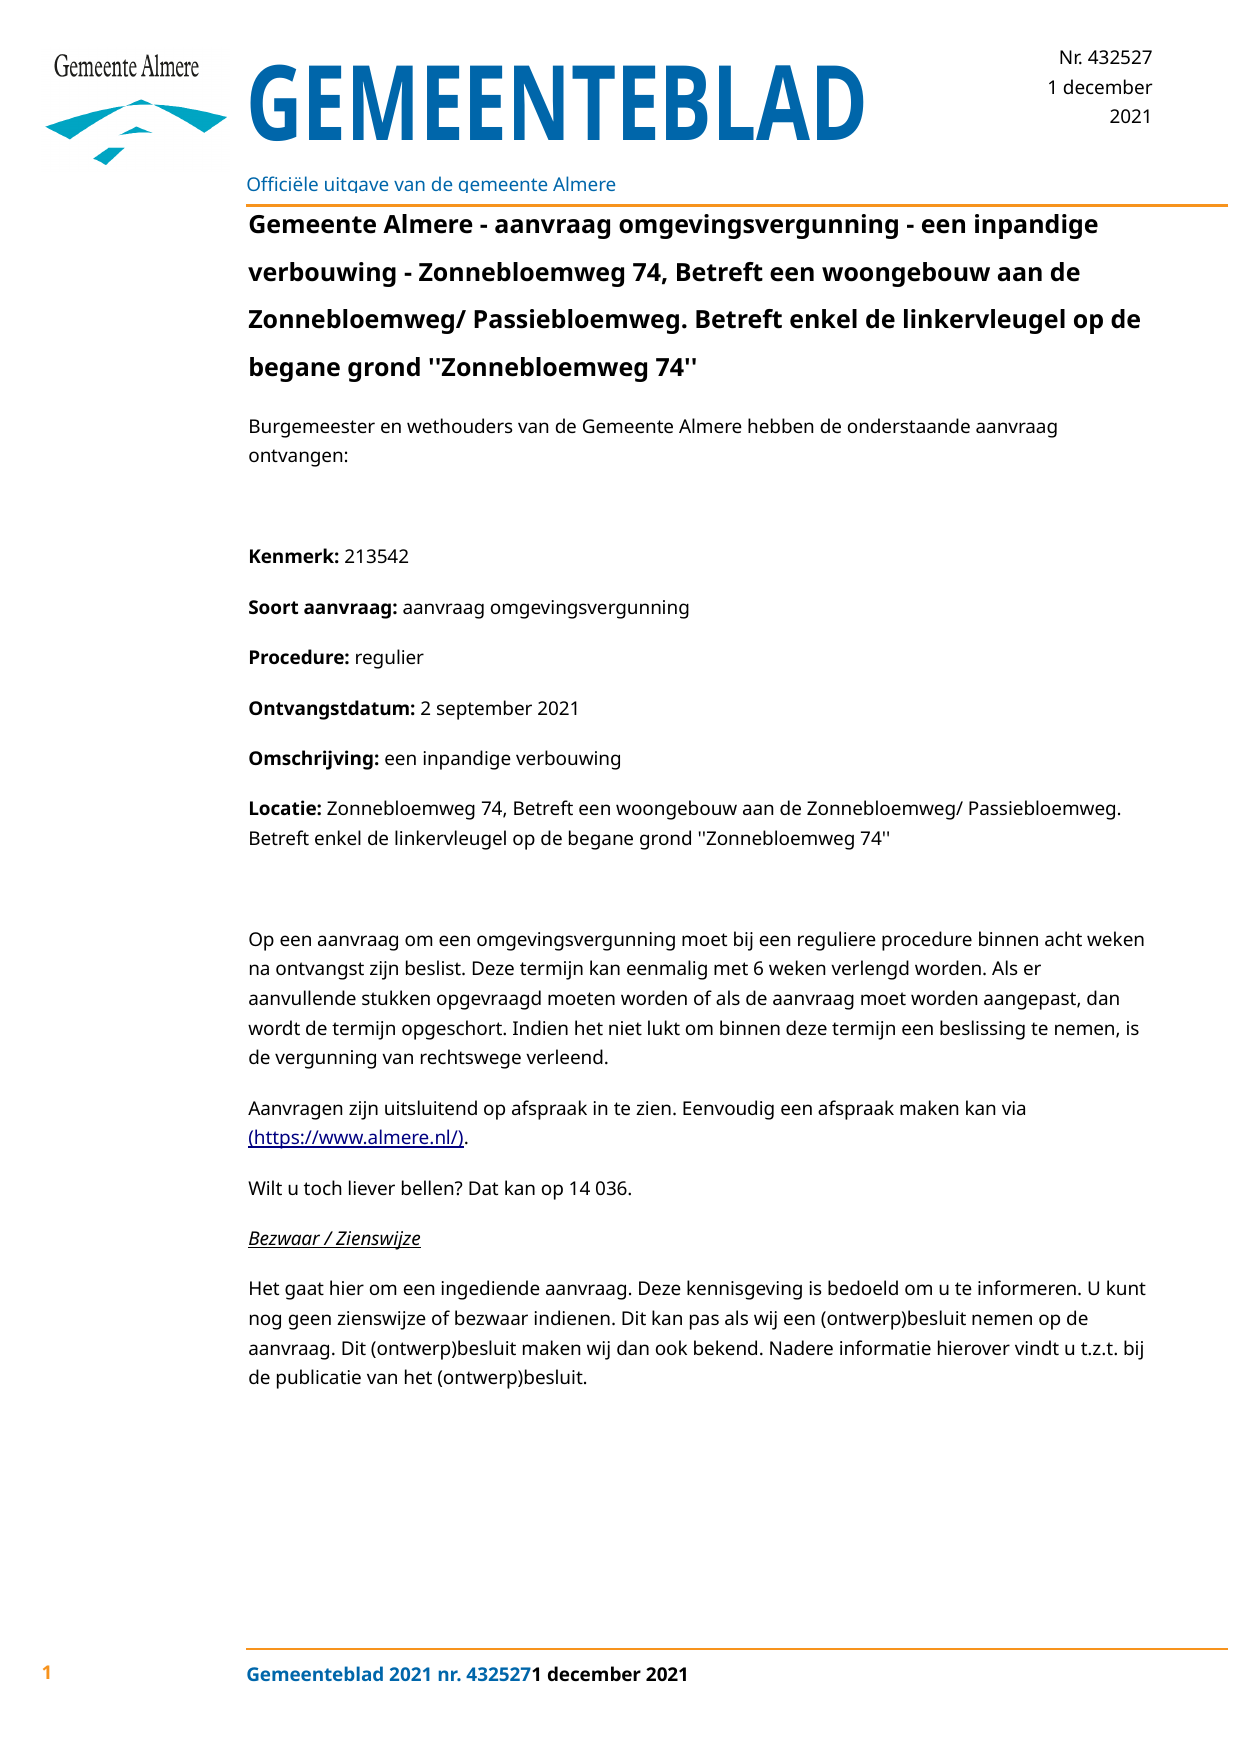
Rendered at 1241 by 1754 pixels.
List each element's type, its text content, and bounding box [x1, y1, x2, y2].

text Burgemeester en wethouders van de Gemeente Almere hebben de onderstaande aanvraag ontvangen: [248, 413, 1152, 468]
text Soort aanvraag: aanvraag omgevingsvergunning [248, 594, 1152, 620]
text Aanvragen zijn uitsluitend op afspraak in te zien. Eenvoudig een afspraak maken kan via (https://www.almere.nl/). [248, 1095, 1152, 1150]
text Ontvangstdatum: 2 september 2021 [248, 695, 1152, 721]
text Omschrijving: een inpandige verbouwing [248, 745, 1152, 771]
text Locatie: Zonnebloemweg 74, Betreft een woongebouw aan de Zonnebloemweg/ Passiebloemweg. Betreft enkel de linkervleugel op de begane grond ''Zonnebloemweg 74'' [248, 796, 1152, 851]
text Wilt u toch liever bellen? Dat kan op 14 036. [248, 1175, 1152, 1201]
text Op een aanvraag om een omgevingsvergunning moet bij een reguliere procedure binnen acht weken na ontvangst zijn beslist. Deze termijn kan eenmalig met 6 weken verlengd worden. Als er aanvullende stukken opgevraagd moeten worden of als de aanvraag moet worden aangepast, dan wordt de termijn opgeschort. Indien het niet lukt om binnen deze termijn een beslissing te nemen, is de vergunning van rechtswege verleend. [248, 926, 1152, 1070]
text Gemeente Almere - aanvraag omgevingsvergunning - een inpandige verbouwing - Zonnebloemweg 74, Betreft een woongebouw aan de Zonnebloemweg/ Passiebloemweg. Betreft enkel de linkervleugel op de begane grond ''Zonnebloemweg 74'' [248, 207, 1152, 384]
picture [41, 47, 231, 172]
text Kenmerk: 213542 [248, 543, 1152, 569]
text Het gaat hier om een ingediende aanvraag. Deze kennisgeving is bedoeld om u te informeren. U kunt nog geen zienswijze of bezwaar indienen. Dit kan pas als wij een (ontwerp)besluit nemen op de aanvraag. Dit (ontwerp)besluit maken wij dan ook bekend. Nadere informatie hierover vindt u t.z.t. bij de publicatie van het (ontwerp)besluit. [248, 1276, 1152, 1390]
text Bezwaar / Zienswijze [248, 1225, 1152, 1251]
text Procedure: regulier [248, 644, 1152, 670]
